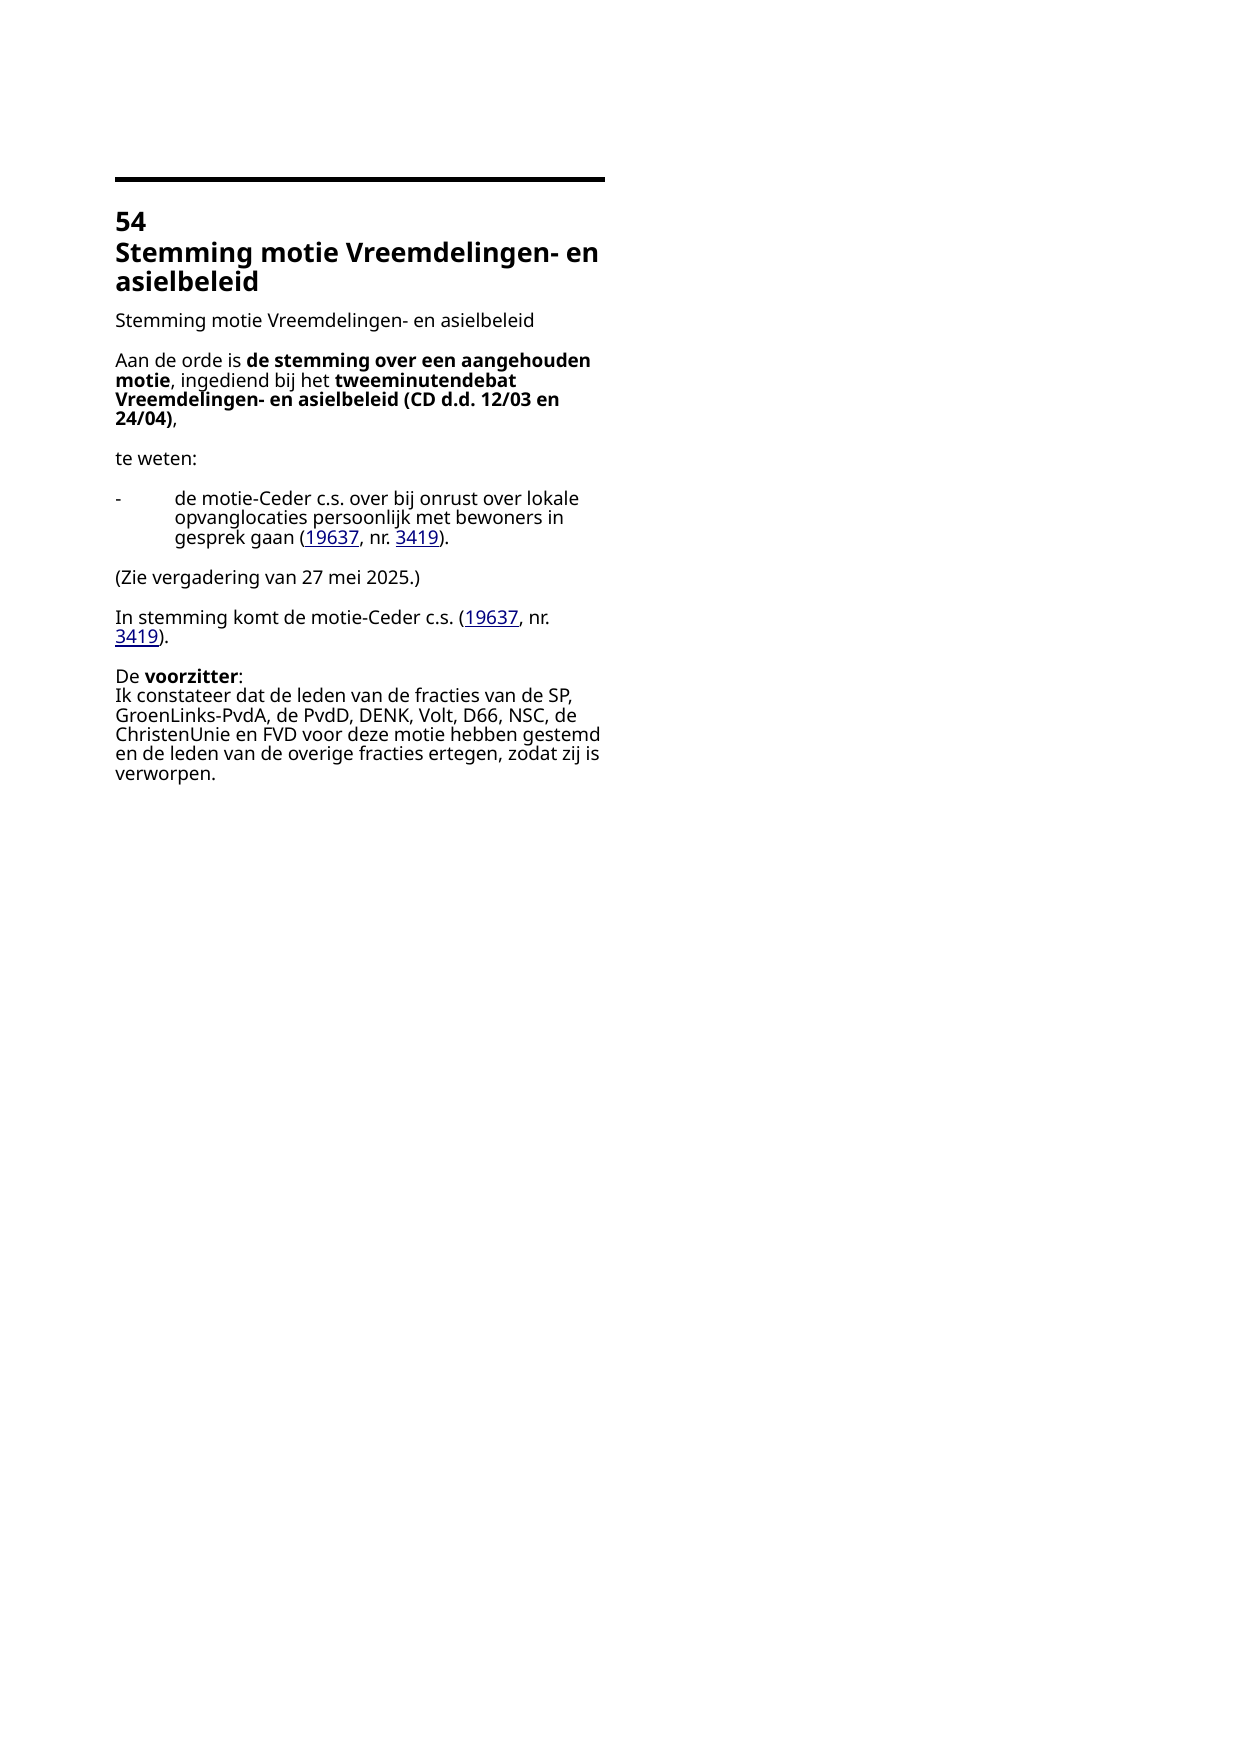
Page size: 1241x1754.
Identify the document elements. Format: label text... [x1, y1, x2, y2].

text Stemming motie Vreemdelingen- en asielbeleid [115, 239, 605, 312]
text Ik constateer dat de leden van de fracties van de SP, GroenLinks-PvdA, de PvdD, DENK, Volt, D66, NSC, de ChristenUnie en FVD voor deze motie hebben gestemd en de leden van de overige fracties ertegen, zodat zij is verworpen. [115, 687, 605, 784]
list de motie-Ceder c.s. over bij onrust over lokale opvanglocaties persoonlijk met bewoners in gesprek gaan (19637, nr. 3419). [115, 490, 605, 548]
text Aan de orde is de stemming over een aangehouden motie, ingediend bij het tweeminutendebat Vreemdelingen- en asielbeleid (CD d.d. 12/03 en 24/04), [115, 352, 605, 429]
text te weten: [115, 450, 605, 469]
text Stemming motie Vreemdelingen- en asielbeleid [115, 312, 605, 332]
text 54 [115, 203, 605, 239]
text In stemming komt de motie-Ceder c.s. (19637, nr. 3419). [115, 609, 605, 647]
text De voorzitter: [115, 668, 605, 687]
text (Zie vergadering van 27 mei 2025.) [115, 569, 605, 588]
